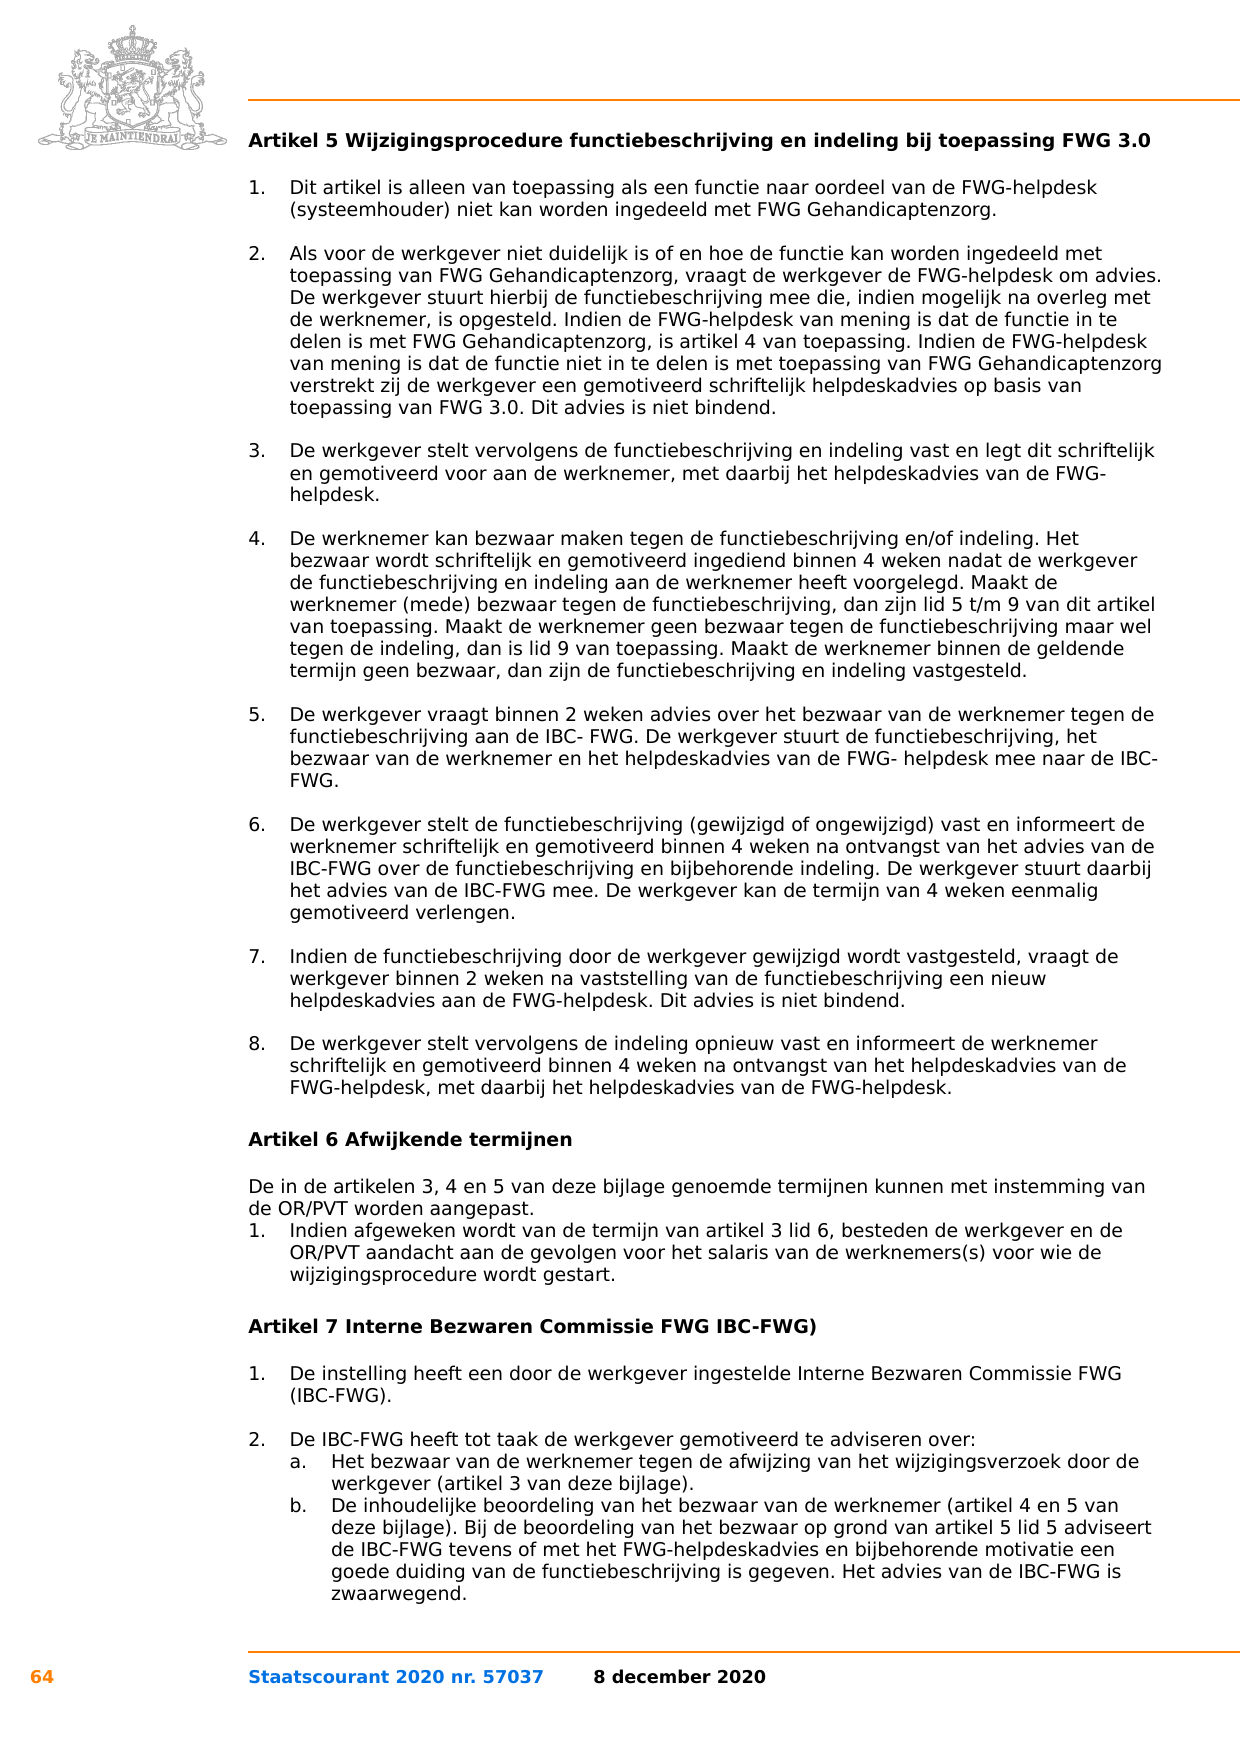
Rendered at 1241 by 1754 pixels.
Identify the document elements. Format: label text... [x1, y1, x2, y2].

text 2. Als voor de werkgever niet duidelijk is of en hoe de functie kan worden ingedeeld met toepassing van FWG Gehandicaptenzorg, vraagt de werkgever de FWG-helpdesk om advies. De werkgever stuurt hierbij de functiebeschrijving mee die, indien mogelijk na overleg met de werknemer, is opgesteld. Indien de FWG-helpdesk van mening is dat de functie in te delen is met FWG Gehandicaptenzorg, is artikel 4 van toepassing. Indien de FWG-helpdesk van mening is dat de functie niet in te delen is met toepassing van FWG Gehandicaptenzorg verstrekt zij de werkgever een gemotiveerd schriftelijk helpdeskadvies op basis van toepassing van FWG 3.0. Dit advies is niet bindend. [248, 243, 1163, 418]
text 1. Indien afgeweken wordt van de termijn van artikel 3 lid 6, besteden de werkgever en de OR/PVT aandacht aan de gevolgen voor het salaris van de werknemers(s) voor wie de wijzigingsprocedure wordt gestart. [248, 1220, 1163, 1286]
text 1. De instelling heeft een door de werkgever ingestelde Interne Bezwaren Commissie FWG (IBC-FWG). [248, 1363, 1163, 1407]
text 6. De werkgever stelt de functiebeschrijving (gewijzigd of ongewijzigd) vast en informeert de werknemer schriftelijk en gemotiveerd binnen 4 weken na ontvangst van het advies van de IBC-FWG over de functiebeschrijving en bijbehorende indeling. De werkgever stuurt daarbij het advies van de IBC-FWG mee. De werkgever kan de termijn van 4 weken eenmalig gemotiveerd verlengen. [248, 814, 1163, 924]
text De in de artikelen 3, 4 en 5 van deze bijlage genoemde termijnen kunnen met instemming van de OR/PVT worden aangepast. [248, 1176, 1163, 1220]
text 2. De IBC-FWG heeft tot taak de werkgever gemotiveerd te adviseren over: [248, 1429, 1163, 1451]
text 3. De werkgever stelt vervolgens de functiebeschrijving en indeling vast en legt dit schriftelijk en gemotiveerd voor aan de werknemer, met daarbij het helpdeskadvies van de FWG-helpdesk. [248, 440, 1163, 506]
subtitle Artikel 7 Interne Bezwaren Commissie FWG IBC-FWG) [248, 1316, 1163, 1338]
text 1. Dit artikel is alleen van toepassing als een functie naar oordeel van de FWG-helpdesk (systeemhouder) niet kan worden ingedeeld met FWG Gehandicaptenzorg. [248, 177, 1163, 221]
text 5. De werkgever vraagt binnen 2 weken advies over het bezwaar van de werknemer tegen de functiebeschrijving aan de IBC- FWG. De werkgever stuurt de functiebeschrijving, het bezwaar van de werknemer en het helpdeskadvies van de FWG- helpdesk mee naar de IBC-FWG. [248, 704, 1163, 792]
text 4. De werknemer kan bezwaar maken tegen de functiebeschrijving en/of indeling. Het bezwaar wordt schriftelijk en gemotiveerd ingediend binnen 4 weken nadat de werkgever de functiebeschrijving en indeling aan de werknemer heeft voorgelegd. Maakt de werknemer (mede) bezwaar tegen de functiebeschrijving, dan zijn lid 5 t/m 9 van dit artikel van toepassing. Maakt de werknemer geen bezwaar tegen de functiebeschrijving maar wel tegen de indeling, dan is lid 9 van toepassing. Maakt de werknemer binnen de geldende termijn geen bezwaar, dan zijn de functiebeschrijving en indeling vastgesteld. [248, 528, 1163, 682]
text b. De inhoudelijke beoordeling van het bezwaar van de werknemer (artikel 4 en 5 van deze bijlage). Bij de beoordeling van het bezwaar op grond van artikel 5 lid 5 adviseert de IBC-FWG tevens of met het FWG-helpdeskadvies en bijbehorende motivatie een goede duiding van de functiebeschrijving is gegeven. Het advies van de IBC-FWG is zwaarwegend. [289, 1495, 1163, 1605]
subtitle Artikel 6 Afwijkende termijnen [248, 1129, 1163, 1151]
text 8. De werkgever stelt vervolgens de indeling opnieuw vast en informeert de werknemer schriftelijk en gemotiveerd binnen 4 weken na ontvangst van het helpdeskadvies van de FWG-helpdesk, met daarbij het helpdeskadvies van de FWG-helpdesk. [248, 1033, 1163, 1099]
text 7. Indien de functiebeschrijving door de werkgever gewijzigd wordt vastgesteld, vraagt de werkgever binnen 2 weken na vaststelling van de functiebeschrijving een nieuw helpdeskadvies aan de FWG-helpdesk. Dit advies is niet bindend. [248, 946, 1163, 1011]
subtitle Artikel 5 Wijzigingsprocedure functiebeschrijving en indeling bij toepassing FWG 3.0 [248, 130, 1163, 152]
text a. Het bezwaar van de werknemer tegen de afwijzing van het wijzigingsverzoek door de werkgever (artikel 3 van deze bijlage). [289, 1451, 1163, 1495]
picture [38, 25, 227, 150]
